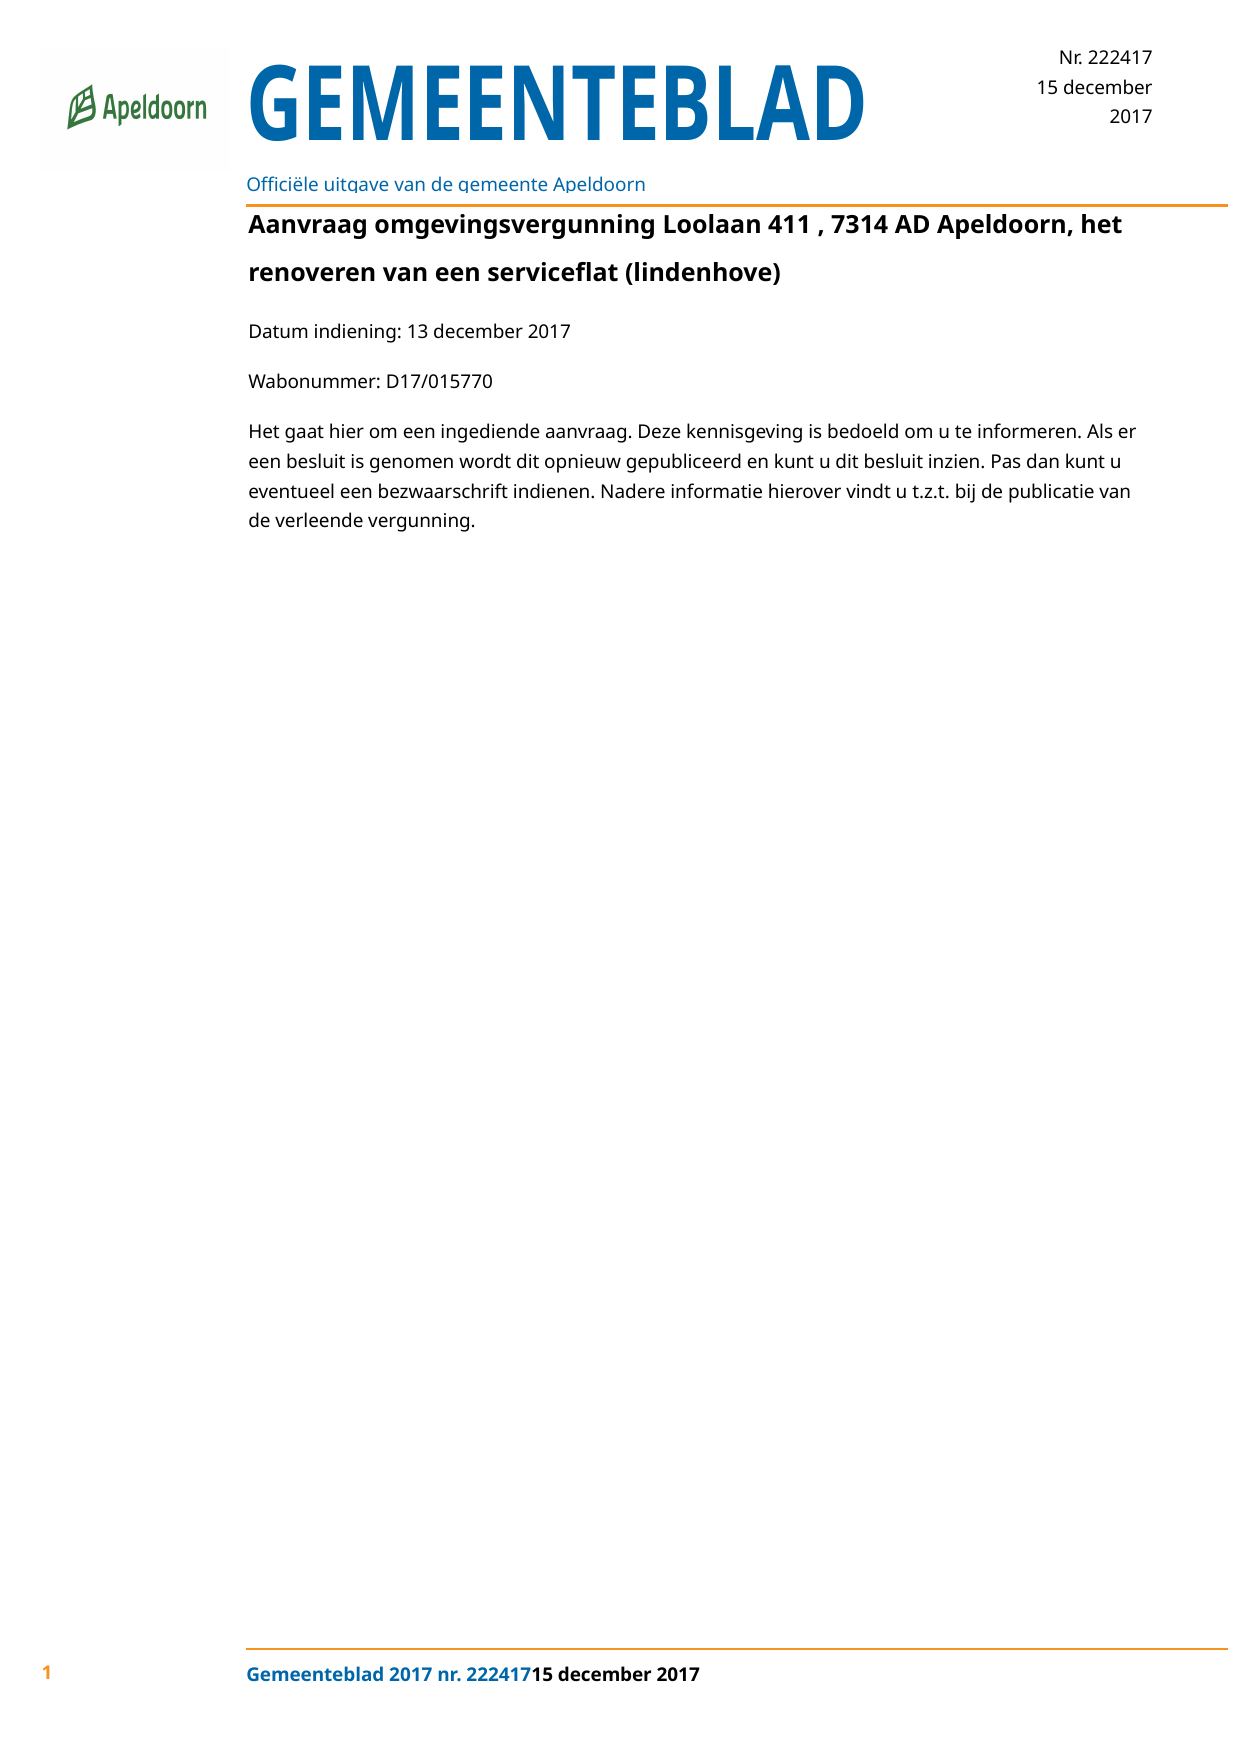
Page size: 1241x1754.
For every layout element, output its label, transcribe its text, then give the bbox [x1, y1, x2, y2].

text Aanvraag omgevingsvergunning Loolaan 411 , 7314 AD Apeldoorn, het renoveren van een serviceflat (lindenhove) [248, 207, 1152, 288]
text Wabonummer: D17/015770 [248, 368, 1152, 394]
text Het gaat hier om een ingediende aanvraag. Deze kennisgeving is bedoeld om u te informeren. Als er een besluit is genomen wordt dit opnieuw gepubliceerd en kunt u dit besluit inzien. Pas dan kunt u eventueel een bezwaarschrift indienen. Nadere informatie hierover vindt u t.z.t. bij de publicatie van de verleende vergunning. [248, 419, 1152, 533]
text Datum indiening: 13 december 2017 [248, 318, 1152, 344]
picture [41, 47, 231, 172]
